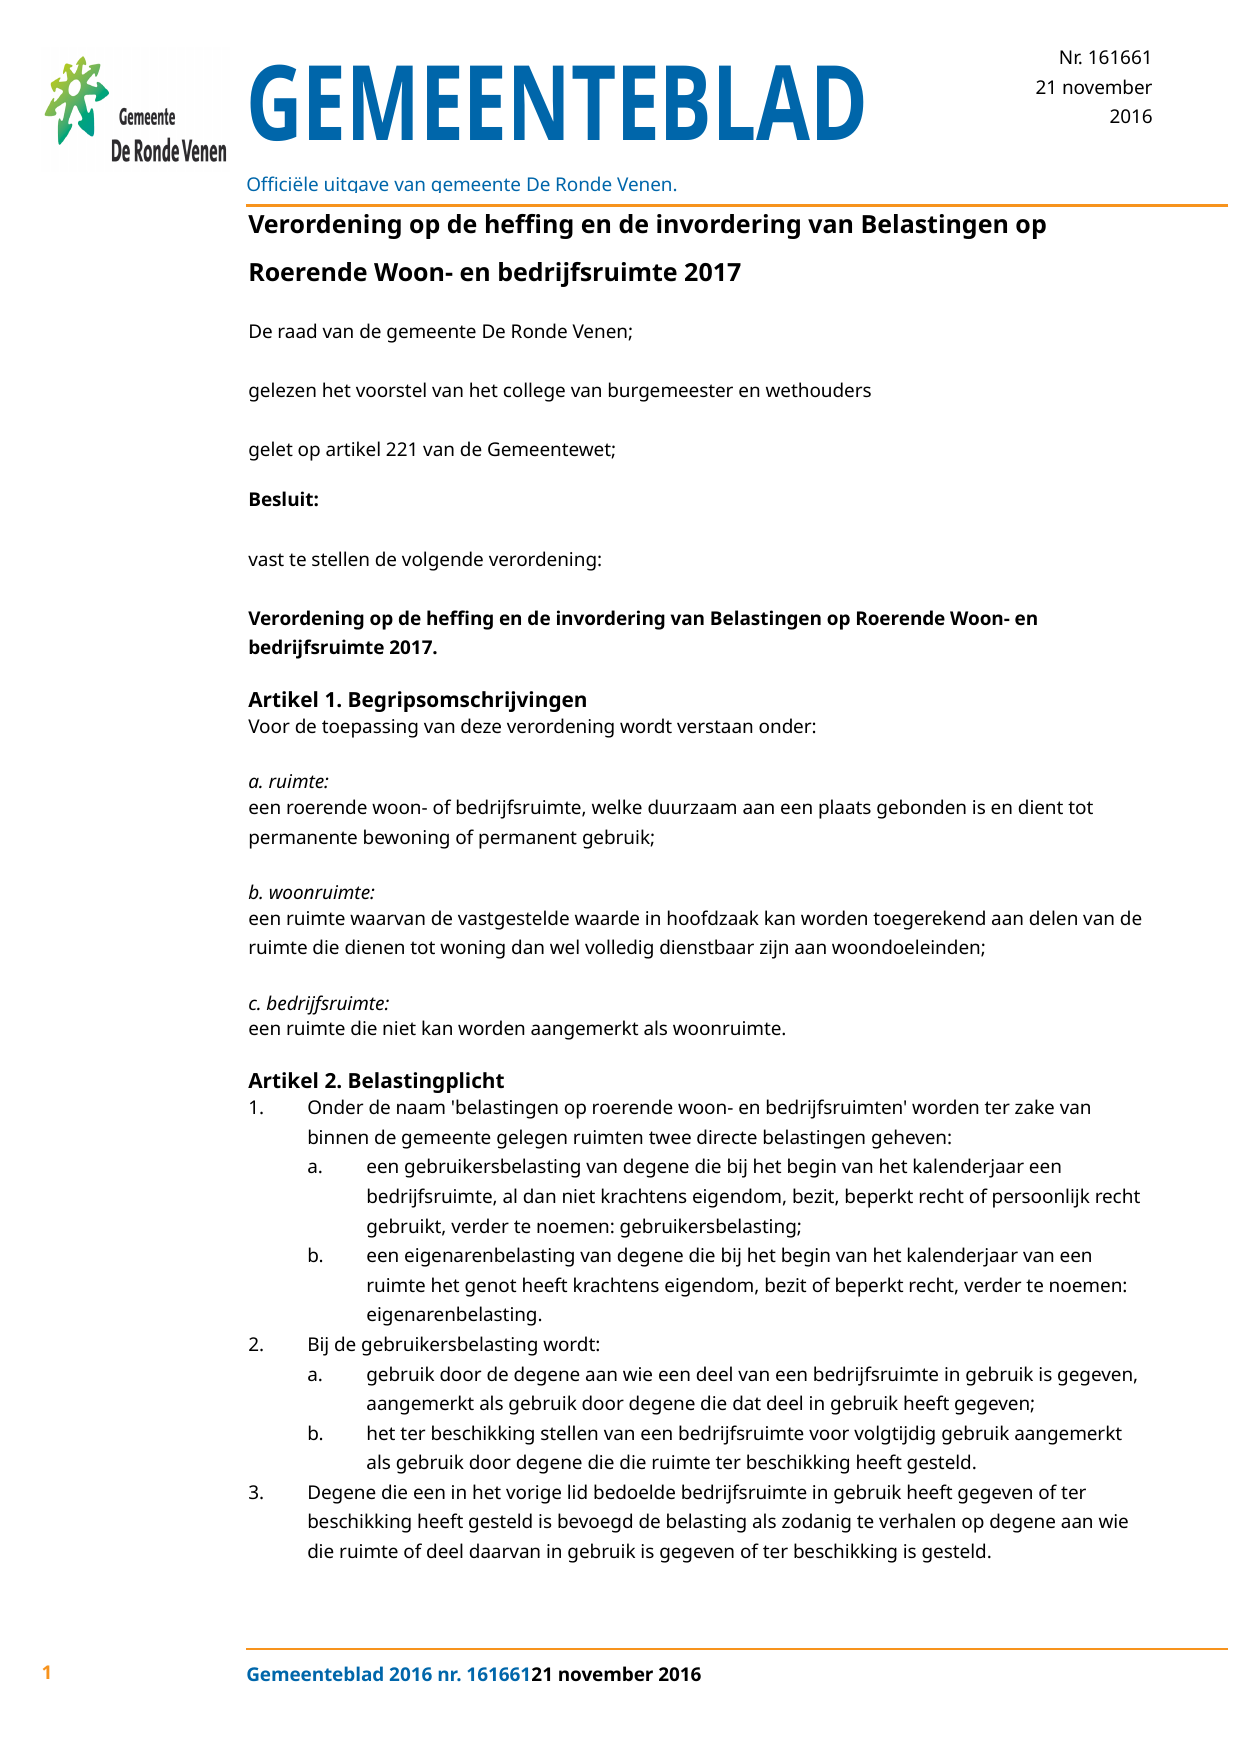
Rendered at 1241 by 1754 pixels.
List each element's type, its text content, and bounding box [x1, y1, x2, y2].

text c. bedrijfsruimte: [248, 990, 1152, 1016]
text Voor de toepassing van deze verordening wordt verstaan onder: [248, 713, 1152, 739]
list het ter beschikking stellen van een bedrijfsruimte voor volgtijdig gebruik aangemerkt als gebruik door degene die die ruimte ter beschikking heeft gesteld. [307, 1420, 1152, 1475]
text Verordening op de heffing en de invordering van Belastingen op Roerende Woon- en bedrijfsruimte 2017 [248, 207, 1152, 288]
text De raad van de gemeente De Ronde Venen; [248, 318, 1152, 344]
text een ruimte waarvan de vastgestelde waarde in hoofdzaak kan worden toegerekend aan delen van de ruimte die dienen tot woning dan wel volledig dienstbaar zijn aan woondoeleinden; [248, 905, 1152, 960]
list een gebruikersbelasting van degene die bij het begin van het kalenderjaar een bedrijfsruimte, al dan niet krachtens eigendom, bezit, beperkt recht of persoonlijk recht gebruikt, verder te noemen: gebruikersbelasting; [307, 1154, 1152, 1238]
text Artikel 1. Begripsomschrijvingen [248, 685, 1152, 713]
text a. ruimte: [248, 769, 1152, 794]
text gelezen het voorstel van het college van burgemeester en wethouders [248, 377, 1152, 403]
list Degene die een in het vorige lid bedoelde bedrijfsruimte in gebruik heeft gegeven of ter beschikking heeft gesteld is bevoegd de belasting als zodanig te verhalen op degene aan wie die ruimte of deel daarvan in gebruik is gegeven of ter beschikking is gesteld. [248, 1479, 1152, 1564]
picture [41, 47, 231, 172]
text Besluit: [248, 487, 1152, 512]
text een roerende woon- of bedrijfsruimte, welke duurzaam aan een plaats gebonden is en dient tot permanente bewoning of permanent gebruik; [248, 794, 1152, 850]
text Verordening op de heffing en de invordering van Belastingen op Roerende Woon- en bedrijfsruimte 2017. [248, 605, 1152, 660]
list Onder de naam 'belastingen op roerende woon- en bedrijfsruimten' worden ter zake van binnen de gemeente gelegen ruimten twee directe belastingen geheven: [248, 1094, 1152, 1150]
list gebruik door de degene aan wie een deel van een bedrijfsruimte in gebruik is gegeven, aangemerkt als gebruik door degene die dat deel in gebruik heeft gegeven; [307, 1361, 1152, 1416]
text een ruimte die niet kan worden aangemerkt als woonruimte. [248, 1016, 1152, 1041]
text gelet op artikel 221 van de Gemeentewet; [248, 436, 1152, 462]
list Bij de gebruikersbelasting wordt: [248, 1331, 1152, 1357]
text vast te stellen de volgende verordening: [248, 546, 1152, 571]
text b. woonruimte: [248, 879, 1152, 905]
text Artikel 2. Belastingplicht [248, 1066, 1152, 1094]
list een eigenarenbelasting van degene die bij het begin van het kalenderjaar van een ruimte het genot heeft krachtens eigendom, bezit of beperkt recht, verder te noemen: eigenarenbelasting. [307, 1242, 1152, 1327]
